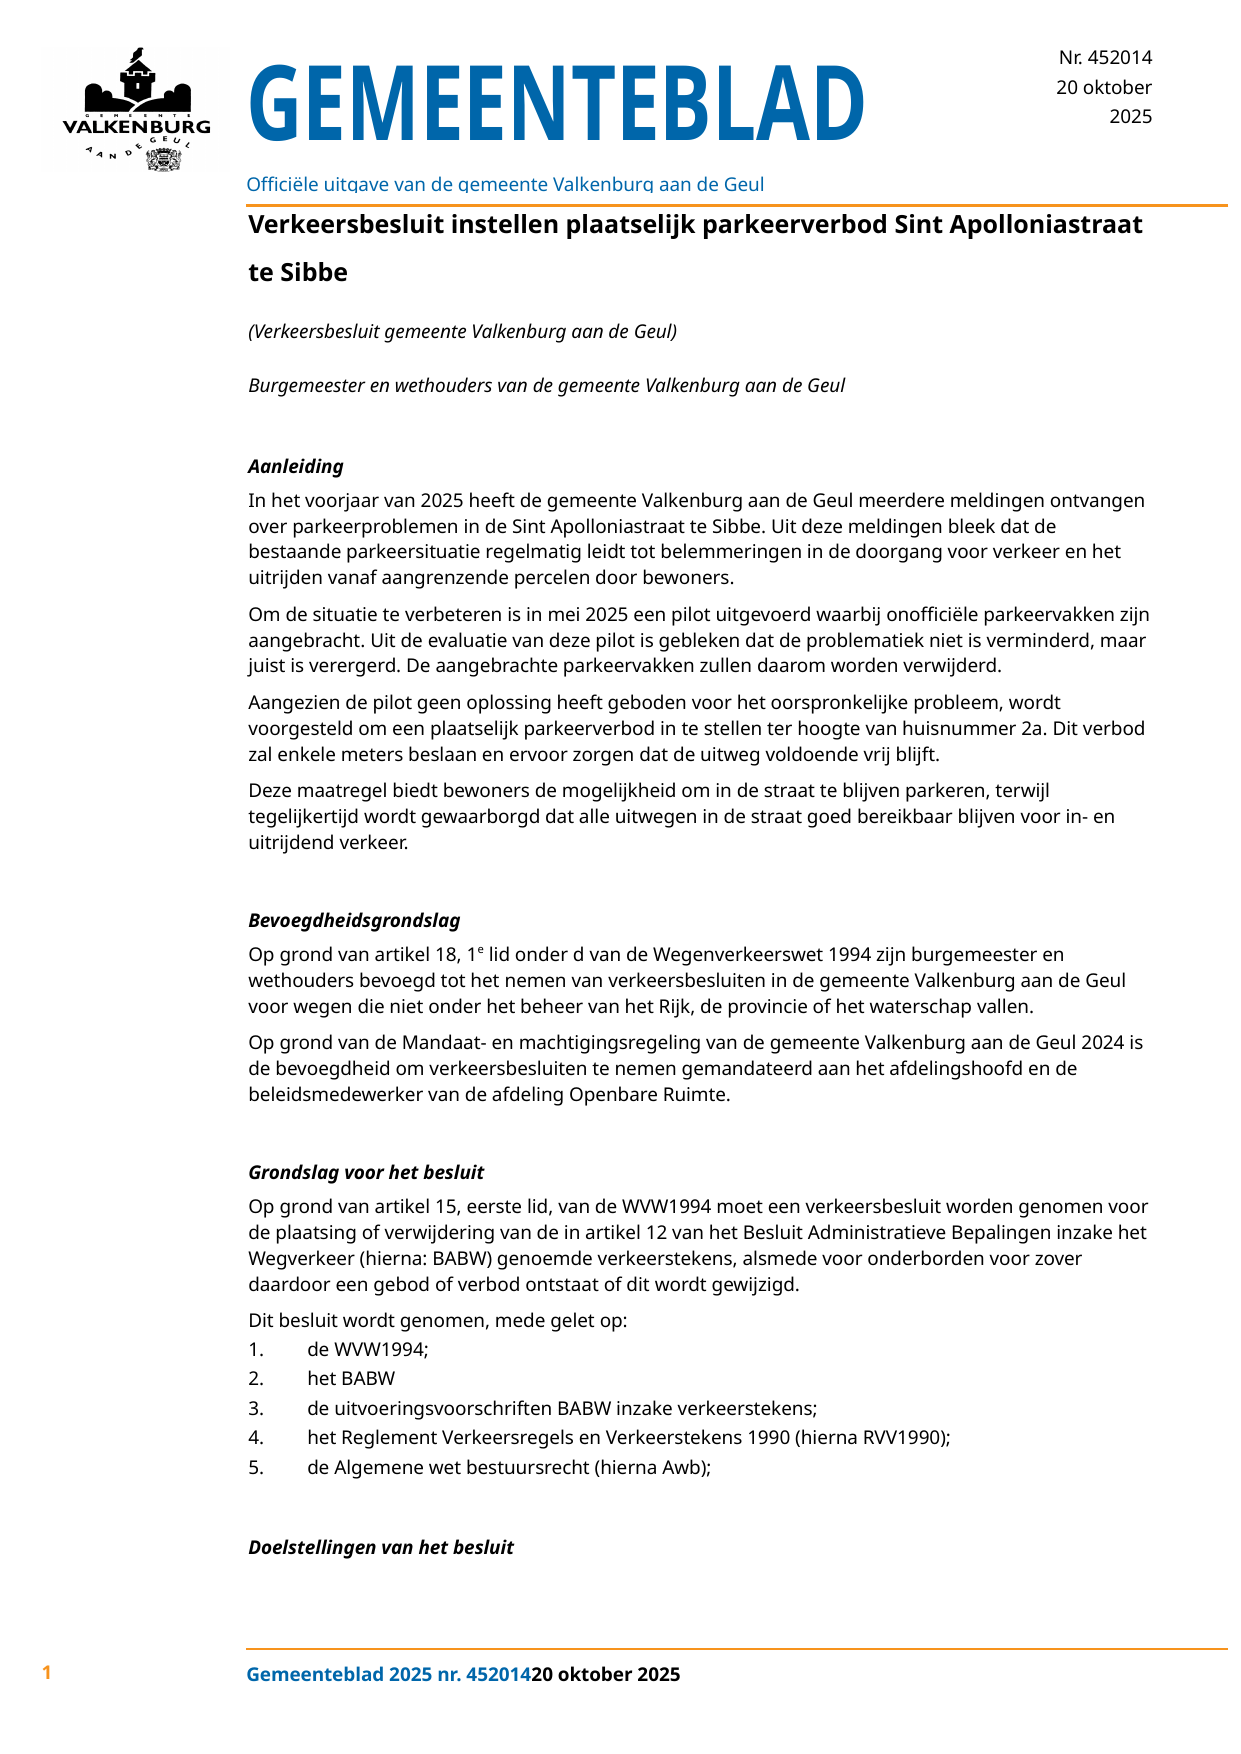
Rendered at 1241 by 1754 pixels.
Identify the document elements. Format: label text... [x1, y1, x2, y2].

picture [41, 47, 231, 172]
text Op grond van artikel 18, 1e lid onder d van de Wegenverkeerswet 1994 zijn burgemeester en wethouders bevoegd tot het nemen van verkeersbesluiten in de gemeente Valkenburg aan de Geul voor wegen die niet onder het beheer van het Rijk, de provincie of het waterschap vallen. [248, 941, 1152, 1019]
text (Verkeersbesluit gemeente Valkenburg aan de Geul) [248, 318, 1152, 344]
list het BABW [248, 1365, 1152, 1391]
text Bevoegdheidsgrondslag [248, 907, 1152, 933]
text Verkeersbesluit instellen plaatselijk parkeerverbod Sint Apolloniastraat te Sibbe [248, 207, 1152, 288]
text Om de situatie te verbeteren is in mei 2025 een pilot uitgevoerd waarbij onofficiële parkeervakken zijn aangebracht. Uit de evaluatie van deze pilot is gebleken dat de problematiek niet is verminderd, maar juist is verergerd. De aangebrachte parkeervakken zullen daarom worden verwijderd. [248, 601, 1152, 678]
list de uitvoeringsvoorschriften BABW inzake verkeerstekens; [248, 1395, 1152, 1421]
text Grondslag voor het besluit [248, 1159, 1152, 1185]
list het Reglement Verkeersregels en Verkeerstekens 1990 (hierna RVV1990); [248, 1424, 1152, 1450]
text In het voorjaar van 2025 heeft de gemeente Valkenburg aan de Geul meerdere meldingen ontvangen over parkeerproblemen in de Sint Apolloniastraat te Sibbe. Uit deze meldingen bleek dat de bestaande parkeersituatie regelmatig leidt tot belemmeringen in de doorgang voor verkeer en het uitrijden vanaf aangrenzende percelen door bewoners. [248, 487, 1152, 590]
text Op grond van de Mandaat- en machtigingsregeling van de gemeente Valkenburg aan de Geul 2024 is de bevoegdheid om verkeersbesluiten te nemen gemandateerd aan het afdelingshoofd en de beleidsmedewerker van de afdeling Openbare Ruimte. [248, 1029, 1152, 1107]
text Aanleiding [248, 453, 1152, 479]
text Doelstellingen van het besluit [248, 1534, 1152, 1560]
text Burgemeester en wethouders van de gemeente Valkenburg aan de Geul [248, 372, 1152, 398]
text Deze maatregel biedt bewoners de mogelijkheid om in de straat te blijven parkeren, terwijl tegelijkertijd wordt gewaarborgd dat alle uitwegen in de straat goed bereikbaar blijven voor in- en uitrijdend verkeer. [248, 777, 1152, 854]
list de Algemene wet bestuursrecht (hierna Awb); [248, 1454, 1152, 1480]
text Aangezien de pilot geen oplossing heeft geboden voor het oorspronkelijke probleem, wordt voorgesteld om een plaatselijk parkeerverbod in te stellen ter hoogte van huisnummer 2a. Dit verbod zal enkele meters beslaan en ervoor zorgen dat de uitweg voldoende vrij blijft. [248, 689, 1152, 766]
text Dit besluit wordt genomen, mede gelet op: [248, 1307, 1152, 1333]
list de WVW1994; [248, 1336, 1152, 1362]
text Op grond van artikel 15, eerste lid, van de WVW1994 moet een verkeersbesluit worden genomen voor de plaatsing of verwijdering van de in artikel 12 van het Besluit Administratieve Bepalingen inzake het Wegverkeer (hierna: BABW) genoemde verkeerstekens, alsmede voor onderborden voor zover daardoor een gebod of verbod ontstaat of dit wordt gewijzigd. [248, 1194, 1152, 1297]
